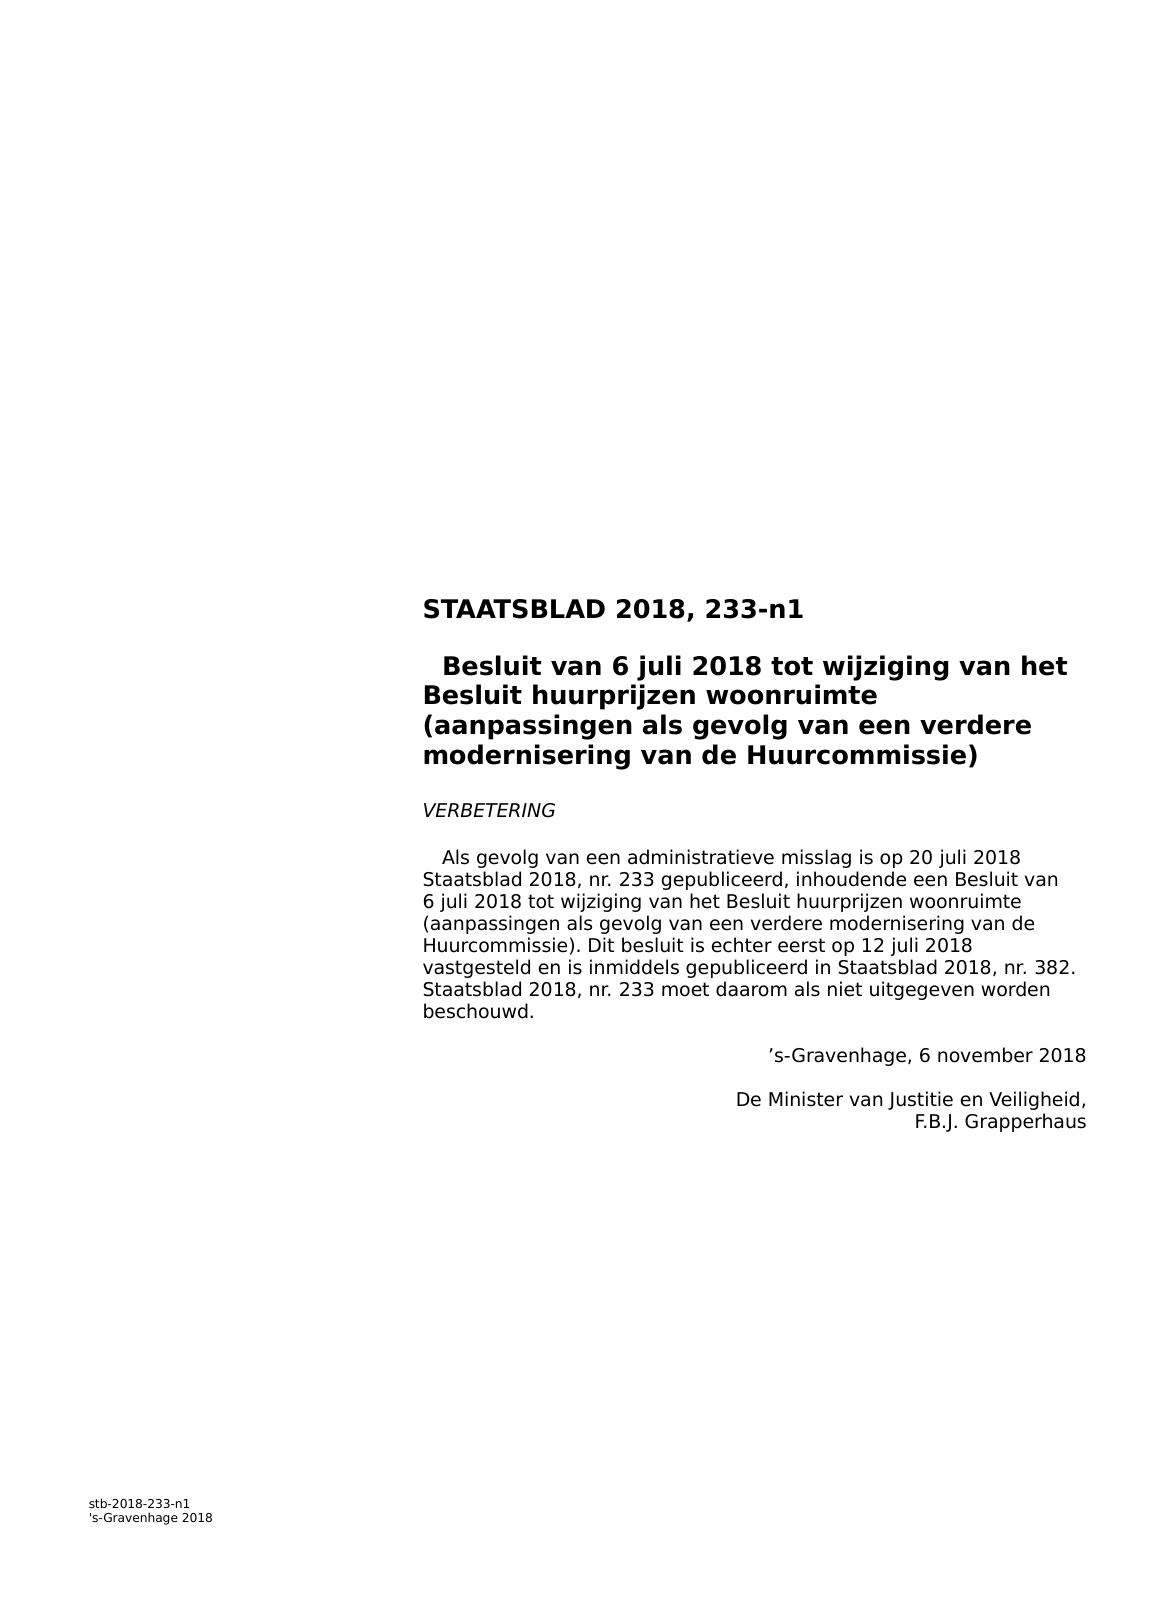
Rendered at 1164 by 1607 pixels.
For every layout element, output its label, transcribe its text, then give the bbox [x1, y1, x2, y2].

text stb-2018-233-n1 [88, 1497, 323, 1511]
text De Minister van Justitie en Veiligheid, F.B.J. Grapperhaus [422, 1089, 1087, 1133]
subtitle STAATSBLAD 2018, 233-n1 [422, 595, 1087, 625]
subtitle VERBETERING [422, 800, 1087, 822]
text 's-Gravenhage 2018 [88, 1511, 323, 1525]
text Besluit van 6 juli 2018 tot wijziging van het Besluit huurprijzen woonruimte (aanpassingen als gevolg van een verdere modernisering van de Huurcommissie) [422, 651, 1087, 770]
text ’s-Gravenhage, 6 november 2018 [422, 1045, 1087, 1067]
text Als gevolg van een administratieve misslag is op 20 juli 2018 Staatsblad 2018, nr. 233 gepubliceerd, inhoudende een Besluit van 6 juli 2018 tot wijziging van het Besluit huurprijzen woonruimte (aanpassingen als gevolg van een verdere modernisering van de Huurcommissie). Dit besluit is echter eerst op 12 juli 2018 vastgesteld en is inmiddels gepubliceerd in Staatsblad 2018, nr. 382. Staatsblad 2018, nr. 233 moet daarom als niet uitgegeven worden beschouwd. [422, 847, 1087, 1023]
